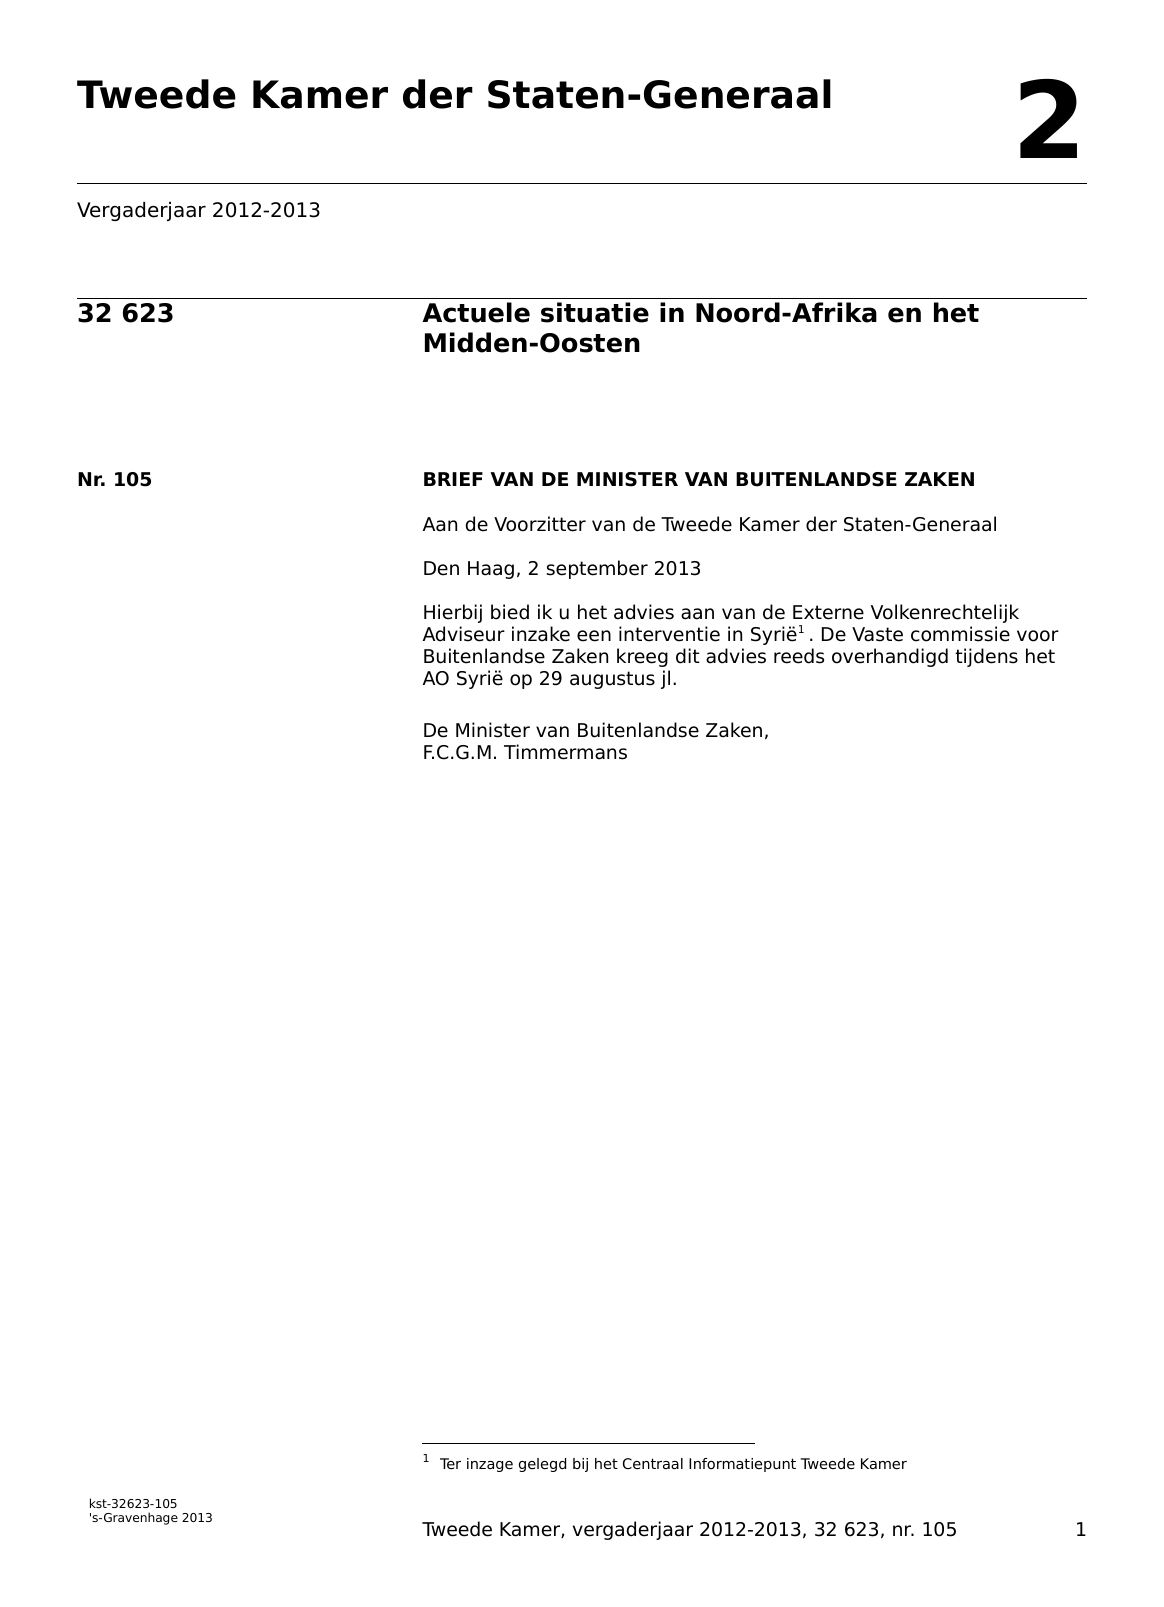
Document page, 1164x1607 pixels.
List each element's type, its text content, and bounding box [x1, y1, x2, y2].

text Aan de Voorzitter van de Tweede Kamer der Staten-Generaal [422, 513, 1087, 536]
subtitle 32 623 Actuele situatie in Noord-Afrika en het Midden-Oosten [77, 299, 1087, 358]
table_cell Vergaderjaar 2012-2013 [77, 184, 1087, 298]
text 's-Gravenhage 2013 [88, 1511, 323, 1525]
text Ter inzage gelegd bij het Centraal Informatiepunt Tweede Kamer [422, 1452, 1087, 1474]
table_header Tweede Kamer der Staten-Generaal [77, 59, 886, 183]
text Den Haag, 2 september 2013 [422, 558, 1087, 580]
text kst-32623-105 [88, 1497, 323, 1511]
text Hierbij bied ik u het advies aan van de Externe Volkenrechtelijk Adviseur inzake een interventie in Syrië. De Vaste commissie voor Buitenlandse Zaken kreeg dit advies reeds overhandigd tijdens het AO Syrië op 29 augustus jl. [422, 602, 1087, 690]
text De Minister van Buitenlandse Zaken, F.C.G.M. Timmermans [422, 720, 1087, 764]
table_header 2 [886, 59, 1087, 183]
subtitle Nr. 105 BRIEF VAN DE MINISTER VAN BUITENLANDSE ZAKEN [77, 469, 1087, 491]
